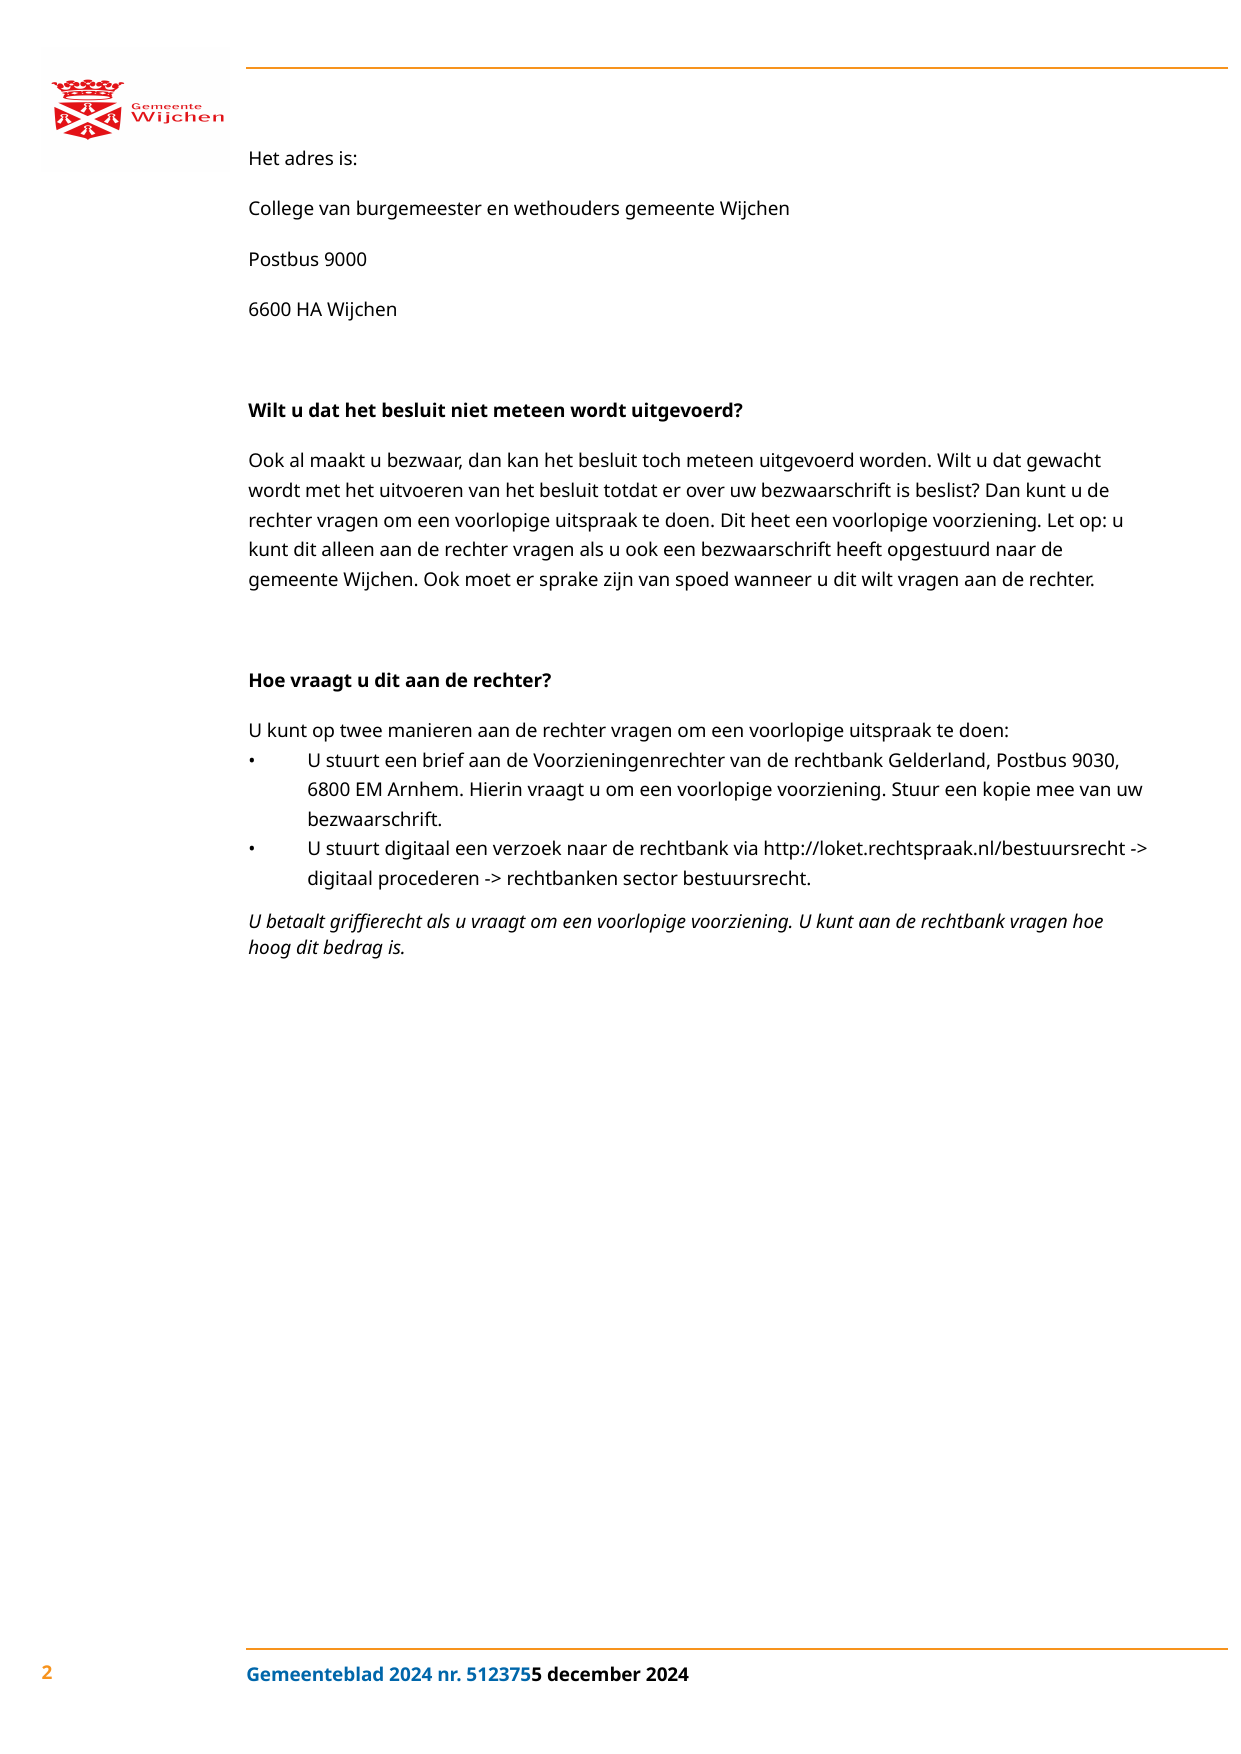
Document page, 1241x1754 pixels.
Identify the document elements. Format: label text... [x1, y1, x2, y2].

text Hoe vraagt u dit aan de rechter? [248, 667, 1152, 693]
list U stuurt een brief aan de Voorzieningenrechter van de rechtbank Gelderland, Postbus 9030, 6800 EM Arnhem. Hierin vraagt u om een voorlopige voorziening. Stuur een kopie mee van uw bezwaarschrift. [248, 747, 1152, 832]
text Wilt u dat het besluit niet meteen wordt uitgevoerd? [248, 397, 1152, 423]
picture [41, 47, 231, 172]
text Ook al maakt u bezwaar, dan kan het besluit toch meteen uitgevoerd worden. Wilt u dat gewacht wordt met het uitvoeren van het besluit totdat er over uw bezwaarschrift is beslist? Dan kunt u de rechter vragen om een voorlopige uitspraak te doen. Dit heet een voorlopige voorziening. Let op: u kunt dit alleen aan de rechter vragen als u ook een bezwaarschrift heeft opgestuurd naar de gemeente Wijchen. Ook moet er sprake zijn van spoed wanneer u dit wilt vragen aan de rechter. [248, 448, 1152, 592]
list U stuurt digitaal een verzoek naar de rechtbank via http://loket.rechtspraak.nl/bestuursrecht -> digitaal procederen -> rechtbanken sector bestuursrecht. [248, 836, 1152, 891]
text U kunt op twee manieren aan de rechter vragen om een voorlopige uitspraak te doen: [248, 717, 1152, 743]
text U betaalt griffierecht als u vraagt om een voorlopige voorziening. U kunt aan de rechtbank vragen hoe hoog dit bedrag is. [248, 908, 1152, 960]
text Het adres is: [248, 145, 1152, 171]
text College van burgemeester en wethouders gemeente Wijchen [248, 196, 1152, 221]
text 6600 HA Wijchen [248, 296, 1152, 322]
text Postbus 9000 [248, 246, 1152, 272]
